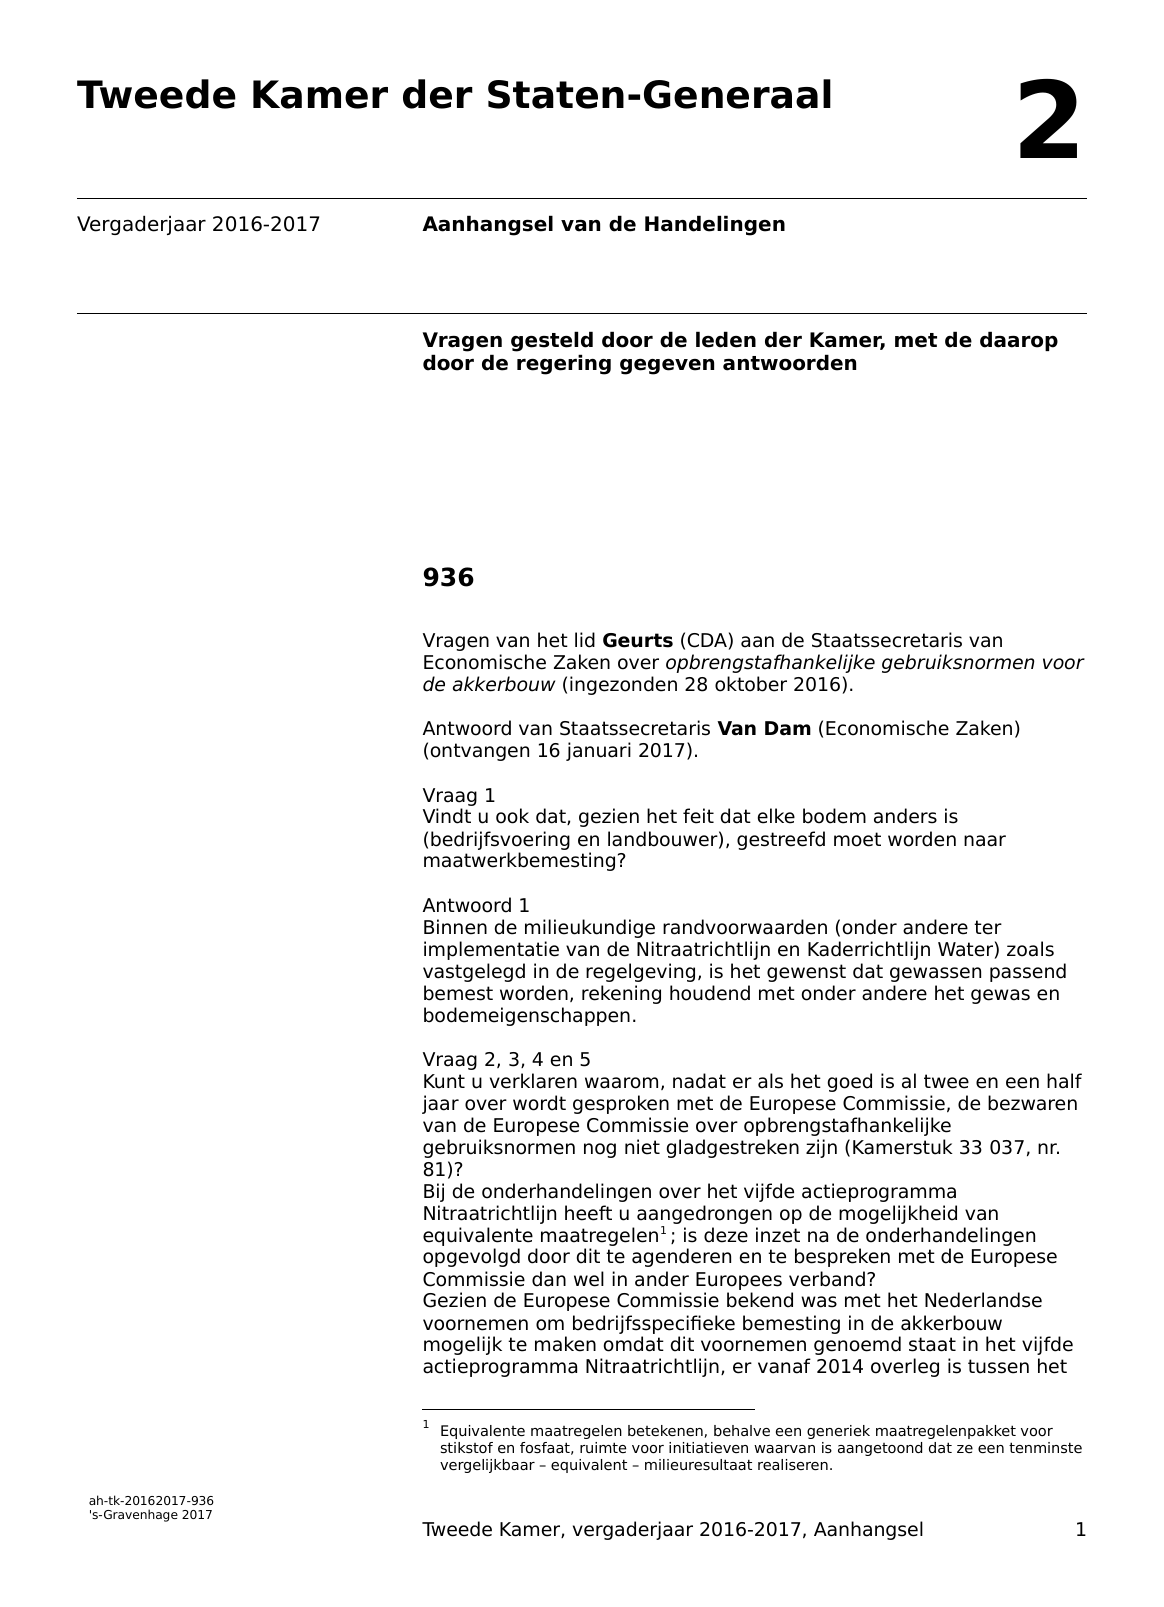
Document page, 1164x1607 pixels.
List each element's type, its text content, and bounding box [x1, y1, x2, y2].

text ah-tk-20162017-936 [88, 1494, 323, 1508]
table_header 2 [886, 59, 1087, 198]
text 936 [422, 563, 1087, 592]
text Vindt u ook dat, gezien het feit dat elke bodem anders is (bedrijfsvoering en landbouwer), gestreefd moet worden naar maatwerkbemesting? [422, 806, 1087, 872]
table_cell Vragen gesteld door de leden der Kamer, met de daarop door de regering gegeven antwoorden [422, 314, 1087, 375]
text Vraag 1 [422, 784, 1087, 806]
text Antwoord 1 [422, 894, 1087, 917]
table_cell [77, 314, 422, 375]
text Vragen van het lid Geurts (CDA) aan de Staatssecretaris van Economische Zaken over opbrengstafhankelijke gebruiksnormen voor de akkerbouw (ingezonden 28 oktober 2016). [422, 630, 1087, 696]
text Antwoord van Staatssecretaris Van Dam (Economische Zaken) (ontvangen 16 januari 2017). [422, 718, 1087, 762]
text 's-Gravenhage 2017 [88, 1508, 323, 1522]
text Kunt u verklaren waarom, nadat er als het goed is al twee en een half jaar over wordt gesproken met de Europese Commissie, de bezwaren van de Europese Commissie over opbrengstafhankelijke gebruiksnormen nog niet gladgestreken zijn (Kamerstuk 33 037, nr. 81)? [422, 1071, 1087, 1181]
text Gezien de Europese Commissie bekend was met het Nederlandse voornemen om bedrijfsspecifieke bemesting in de akkerbouw mogelijk te maken omdat dit voornemen genoemd staat in het vijfde actieprogramma Nitraatrichtlijn, er vanaf 2014 overleg is tussen het [422, 1290, 1087, 1378]
text Vraag 2, 3, 4 en 5 [422, 1049, 1087, 1071]
table_cell Aanhangsel van de Handelingen [422, 199, 1087, 313]
text Equivalente maatregelen betekenen, behalve een generiek maatregelenpakket voor stikstof en fosfaat, ruimte voor initiatieven waarvan is aangetoond dat ze een tenminste vergelijkbaar – equivalent – milieuresultaat realiseren. [422, 1418, 1087, 1474]
text Binnen de milieukundige randvoorwaarden (onder andere ter implementatie van de Nitraatrichtlijn en Kaderrichtlijn Water) zoals vastgelegd in de regelgeving, is het gewenst dat gewassen passend bemest worden, rekening houdend met onder andere het gewas en bodemeigenschappen. [422, 917, 1087, 1026]
table_cell Vergaderjaar 2016-2017 [77, 199, 422, 313]
text Bij de onderhandelingen over het vijfde actieprogramma Nitraatrichtlijn heeft u aangedrongen op de mogelijkheid van equivalente maatregelen; is deze inzet na de onderhandelingen opgevolgd door dit te agenderen en te bespreken met de Europese Commissie dan wel in ander Europees verband? [422, 1181, 1087, 1290]
table_header Tweede Kamer der Staten-Generaal [77, 59, 886, 198]
